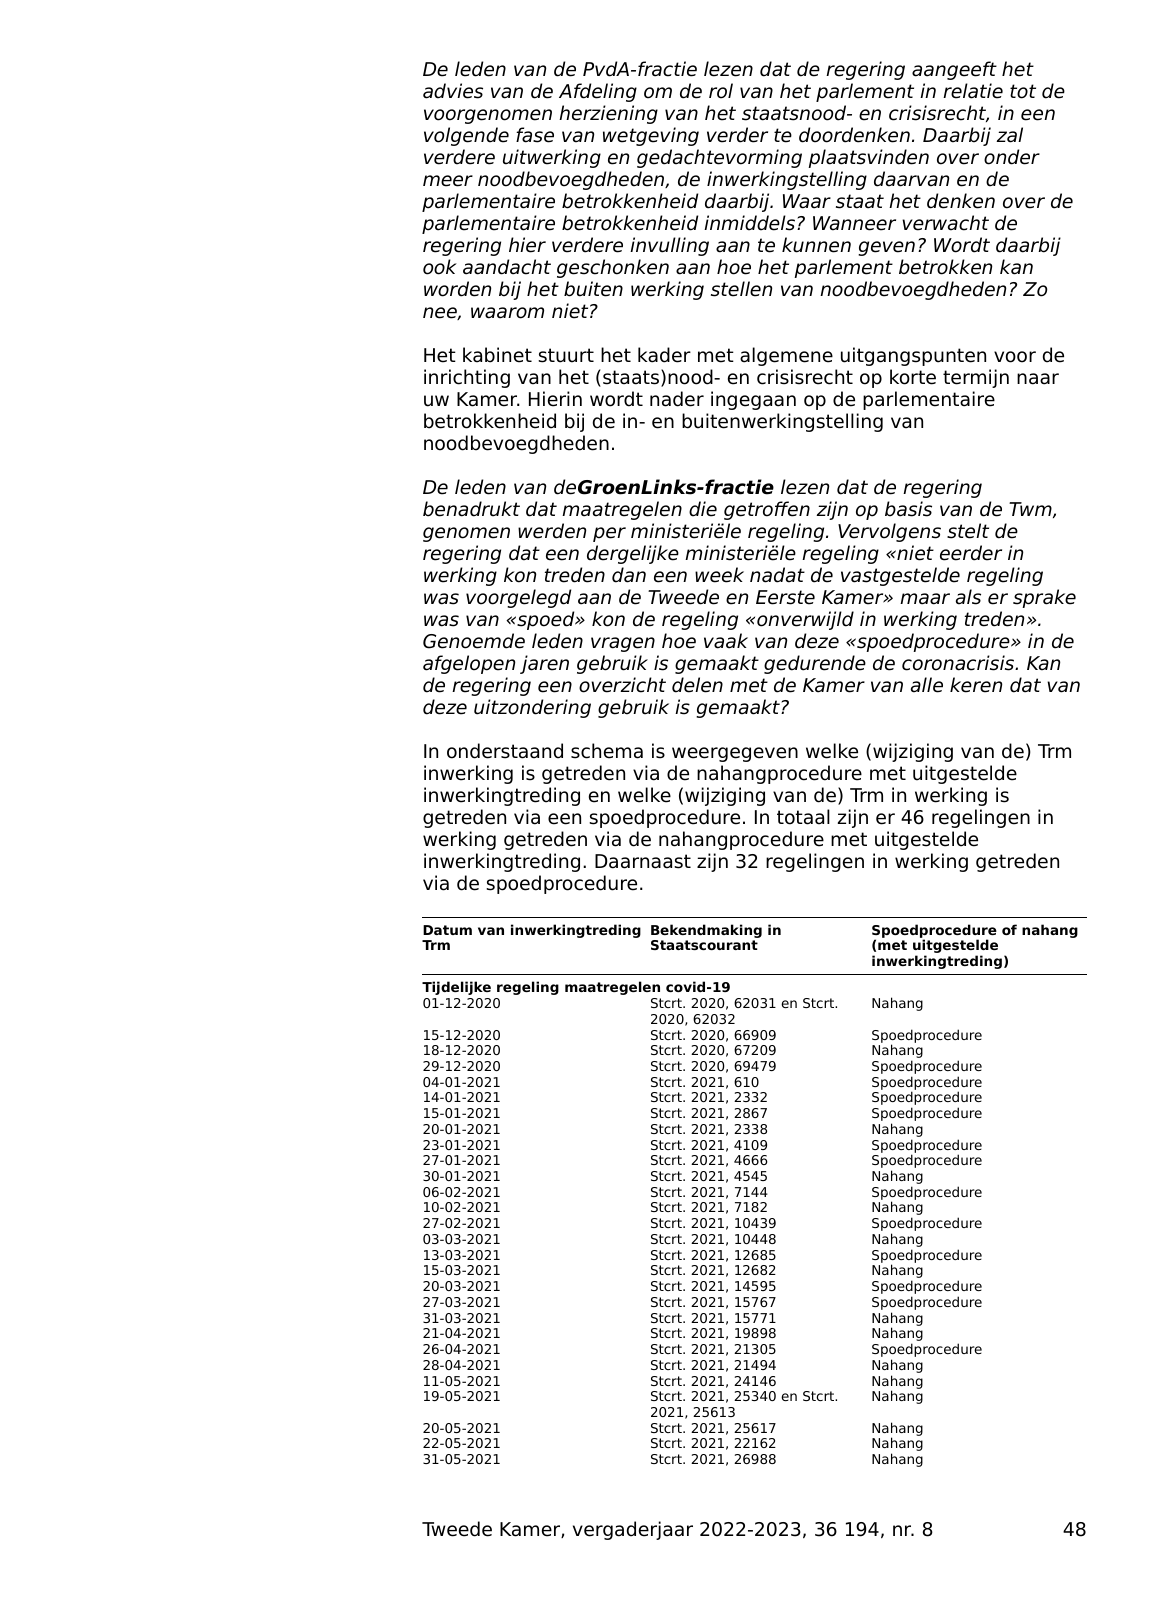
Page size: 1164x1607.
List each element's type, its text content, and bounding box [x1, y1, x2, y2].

table_cell Spoedprocedure [865, 1216, 1087, 1232]
table_cell Nahang [865, 1169, 1087, 1184]
table_cell Stcrt. 2021, 21494 [644, 1358, 865, 1373]
table_cell Stcrt. 2020, 62031 en Stcrt. 2020, 62032 [644, 996, 865, 1027]
table_cell 06-02-2021 [422, 1185, 644, 1200]
table_cell 29-12-2020 [422, 1059, 644, 1074]
table_cell 15-01-2021 [422, 1106, 644, 1122]
text In onderstaand schema is weergegeven welke (wijziging van de) Trm inwerking is getreden via de nahangprocedure met uitgestelde inwerkingtreding en welke (wijziging van de) Trm in werking is getreden via een spoedprocedure. In totaal zijn er 46 regelingen in werking getreden via de nahangprocedure met uitgestelde inwerkingtreding. Daarnaast zijn 32 regelingen in werking getreden via de spoedprocedure. [422, 741, 1087, 895]
table_cell Nahang [865, 1310, 1087, 1326]
table_cell Spoedprocedure [865, 1090, 1087, 1106]
table_cell 18-12-2020 [422, 1043, 644, 1059]
table_cell 30-01-2021 [422, 1169, 644, 1184]
table_cell Nahang [865, 1389, 1087, 1421]
table_cell Spoedprocedure [865, 1138, 1087, 1153]
table_cell Stcrt. 2021, 10439 [644, 1216, 865, 1232]
table_cell 22-05-2021 [422, 1436, 644, 1452]
table_cell 15-03-2021 [422, 1263, 644, 1279]
table_cell Stcrt. 2021, 7144 [644, 1185, 865, 1200]
table_cell Stcrt. 2021, 4109 [644, 1138, 865, 1153]
table_cell Nahang [865, 1421, 1087, 1436]
table_cell Nahang [865, 1200, 1087, 1216]
table_cell Stcrt. 2021, 22162 [644, 1436, 865, 1452]
table_cell 23-01-2021 [422, 1138, 644, 1153]
table_cell Stcrt. 2021, 25617 [644, 1421, 865, 1436]
table_cell Stcrt. 2021, 25340 en Stcrt. 2021, 25613 [644, 1389, 865, 1421]
table_cell 27-02-2021 [422, 1216, 644, 1232]
table_cell 26-04-2021 [422, 1342, 644, 1358]
table_cell Stcrt. 2020, 66909 [644, 1027, 865, 1043]
table_cell Stcrt. 2021, 2332 [644, 1090, 865, 1106]
table_cell 11-05-2021 [422, 1373, 644, 1389]
table_cell Spoedprocedure [865, 1342, 1087, 1358]
table_cell Stcrt. 2021, 10448 [644, 1232, 865, 1247]
table_cell Spoedprocedure [865, 1295, 1087, 1310]
table_cell Stcrt. 2021, 2867 [644, 1106, 865, 1122]
table_header Bekendmaking in Staatscourant [644, 918, 865, 974]
table_cell Spoedprocedure [865, 1059, 1087, 1074]
table_cell Nahang [865, 996, 1087, 1027]
text De leden van de PvdA-fractie lezen dat de regering aangeeft het advies van de Afdeling om de rol van het parlement in relatie tot de voorgenomen herziening van het staatsnood- en crisisrecht, in een volgende fase van wetgeving verder te doordenken. Daarbij zal verdere uitwerking en gedachtevorming plaatsvinden over onder meer noodbevoegdheden, de inwerkingstelling daarvan en de parlementaire betrokkenheid daarbij. Waar staat het denken over de parlementaire betrokkenheid inmiddels? Wanneer verwacht de regering hier verdere invulling aan te kunnen geven? Wordt daarbij ook aandacht geschonken aan hoe het parlement betrokken kan worden bij het buiten werking stellen van noodbevoegdheden? Zo nee, waarom niet? [422, 59, 1087, 323]
table_cell 31-05-2021 [422, 1452, 644, 1468]
table_cell 04-01-2021 [422, 1075, 644, 1090]
table_cell 20-03-2021 [422, 1279, 644, 1295]
table_cell 10-02-2021 [422, 1200, 644, 1216]
table_cell 27-01-2021 [422, 1153, 644, 1169]
table_cell 31-03-2021 [422, 1310, 644, 1326]
table_cell Nahang [865, 1373, 1087, 1389]
table_cell Spoedprocedure [865, 1279, 1087, 1295]
table_cell Stcrt. 2021, 4545 [644, 1169, 865, 1184]
table_cell Stcrt. 2021, 19898 [644, 1326, 865, 1342]
table_cell 19-05-2021 [422, 1389, 644, 1421]
table_cell Stcrt. 2021, 15767 [644, 1295, 865, 1310]
table_cell Stcrt. 2021, 14595 [644, 1279, 865, 1295]
table_cell 28-04-2021 [422, 1358, 644, 1373]
text De leden van deGroenLinks-fractie lezen dat de regering benadrukt dat maatregelen die getroffen zijn op basis van de Twm, genomen werden per ministeriële regeling. Vervolgens stelt de regering dat een dergelijke ministeriële regeling «niet eerder in werking kon treden dan een week nadat de vastgestelde regeling was voorgelegd aan de Tweede en Eerste Kamer» maar als er sprake was van «spoed» kon de regeling «onverwijld in werking treden». Genoemde leden vragen hoe vaak van deze «spoedprocedure» in de afgelopen jaren gebruik is gemaakt gedurende de coronacrisis. Kan de regering een overzicht delen met de Kamer van alle keren dat van deze uitzondering gebruik is gemaakt? [422, 477, 1087, 719]
table_cell 03-03-2021 [422, 1232, 644, 1247]
table_header Spoedprocedure of nahang (met uitgestelde inwerkingtreding) [865, 918, 1087, 974]
table_cell Nahang [865, 1043, 1087, 1059]
table_cell Stcrt. 2021, 610 [644, 1075, 865, 1090]
table_cell Spoedprocedure [865, 1075, 1087, 1090]
table_cell Stcrt. 2020, 67209 [644, 1043, 865, 1059]
table_cell 20-01-2021 [422, 1122, 644, 1137]
table_cell Tijdelijke regeling maatregelen covid-19 [422, 975, 1087, 996]
table_cell Stcrt. 2021, 4666 [644, 1153, 865, 1169]
table_cell Stcrt. 2020, 69479 [644, 1059, 865, 1074]
table_cell Stcrt. 2021, 12685 [644, 1248, 865, 1263]
table_cell Nahang [865, 1122, 1087, 1137]
table_cell 13-03-2021 [422, 1248, 644, 1263]
text Het kabinet stuurt het kader met algemene uitgangspunten voor de inrichting van het (staats)nood- en crisisrecht op korte termijn naar uw Kamer. Hierin wordt nader ingegaan op de parlementaire betrokkenheid bij de in- en buitenwerkingstelling van noodbevoegdheden. [422, 345, 1087, 455]
table_cell 14-01-2021 [422, 1090, 644, 1106]
table_cell Spoedprocedure [865, 1106, 1087, 1122]
table_cell Nahang [865, 1358, 1087, 1373]
table_cell Stcrt. 2021, 12682 [644, 1263, 865, 1279]
table_cell 01-12-2020 [422, 996, 644, 1027]
table_cell Stcrt. 2021, 2338 [644, 1122, 865, 1137]
table_cell Nahang [865, 1232, 1087, 1247]
table_cell 20-05-2021 [422, 1421, 644, 1436]
table_cell Nahang [865, 1436, 1087, 1452]
table_cell Nahang [865, 1263, 1087, 1279]
table_cell 27-03-2021 [422, 1295, 644, 1310]
table_cell Spoedprocedure [865, 1248, 1087, 1263]
table_cell 21-04-2021 [422, 1326, 644, 1342]
table_cell Nahang [865, 1326, 1087, 1342]
table_header Datum van inwerkingtreding Trm [422, 918, 644, 974]
table_cell Spoedprocedure [865, 1153, 1087, 1169]
table_cell Nahang [865, 1452, 1087, 1468]
table_cell Stcrt. 2021, 26988 [644, 1452, 865, 1468]
table_cell Spoedprocedure [865, 1185, 1087, 1200]
table_cell Stcrt. 2021, 21305 [644, 1342, 865, 1358]
table_cell Stcrt. 2021, 24146 [644, 1373, 865, 1389]
table_cell Stcrt. 2021, 7182 [644, 1200, 865, 1216]
table_cell Spoedprocedure [865, 1027, 1087, 1043]
table_cell 15-12-2020 [422, 1027, 644, 1043]
table_cell Stcrt. 2021, 15771 [644, 1310, 865, 1326]
